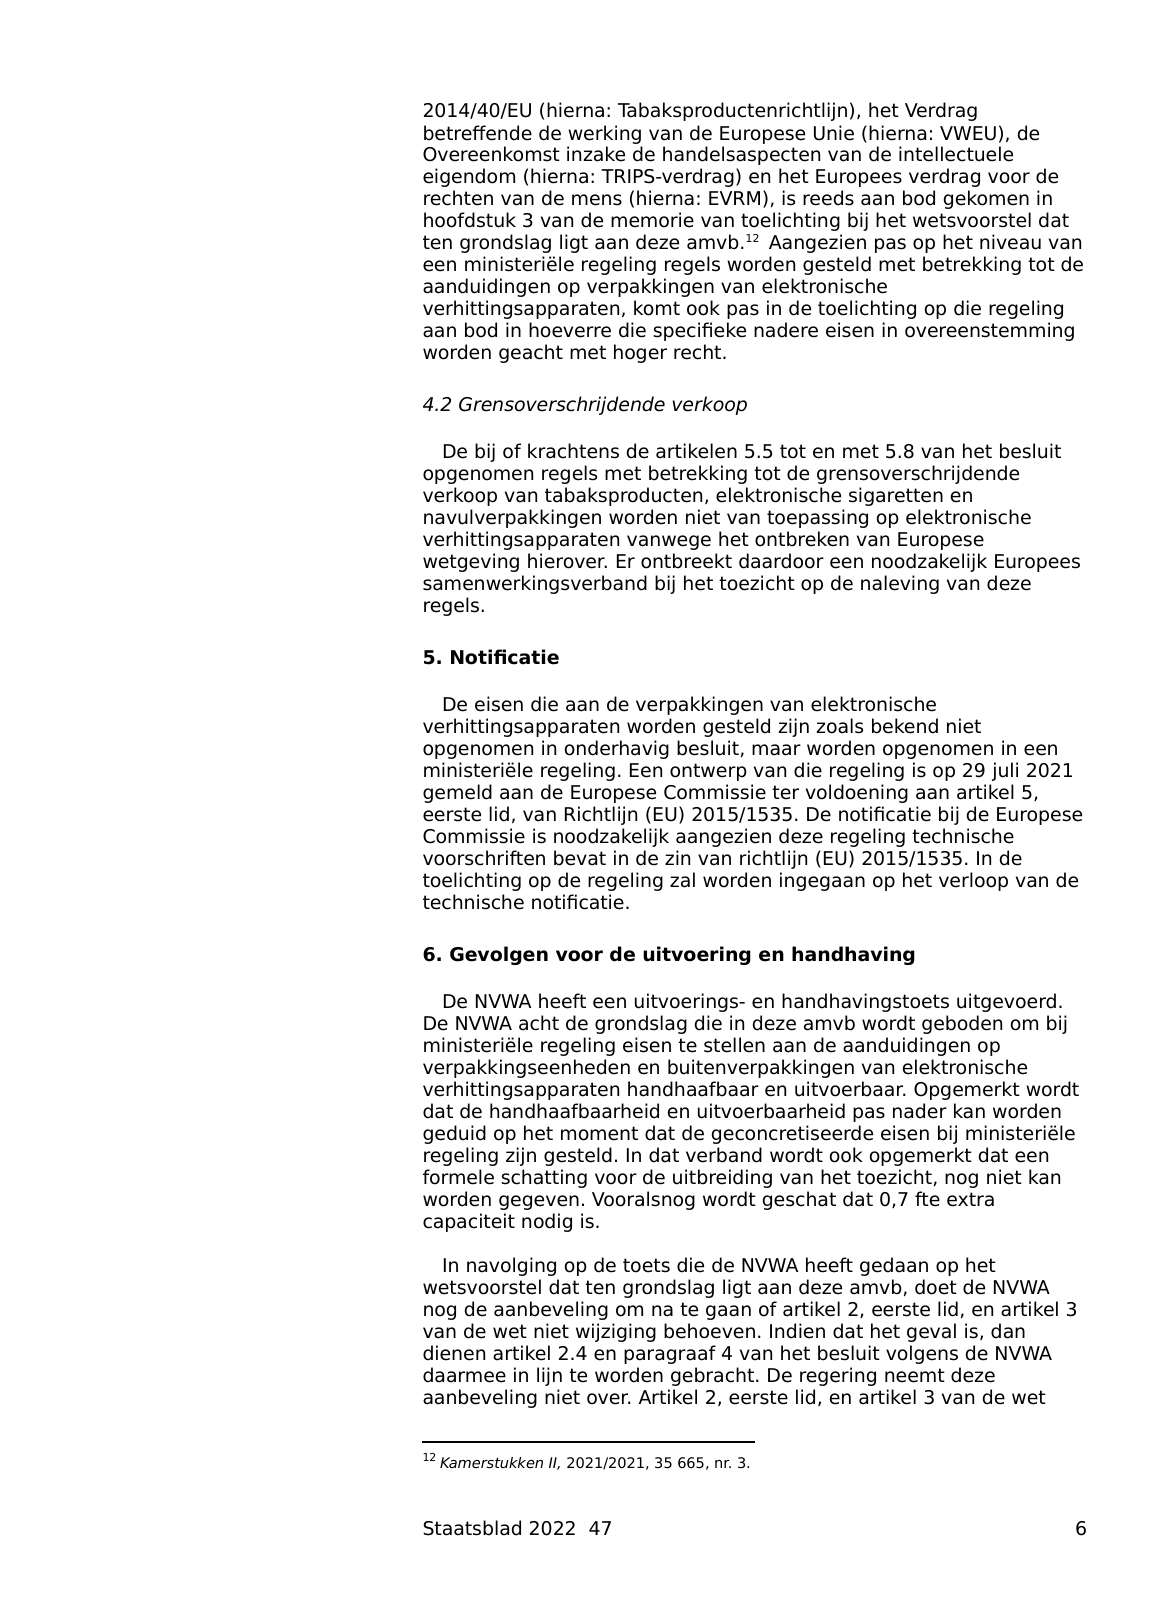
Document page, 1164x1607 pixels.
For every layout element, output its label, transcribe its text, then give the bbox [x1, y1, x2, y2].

text De bij of krachtens de artikelen 5.5 tot en met 5.8 van het besluit opgenomen regels met betrekking tot de grensoverschrijdende verkoop van tabaksproducten, elektronische sigaretten en navulverpakkingen worden niet van toepassing op elektronische verhittingsapparaten vanwege het ontbreken van Europese wetgeving hierover. Er ontbreekt daardoor een noodzakelijk Europees samenwerkingsverband bij het toezicht op de naleving van deze regels. [422, 441, 1087, 617]
text De eisen die aan de verpakkingen van elektronische verhittingsapparaten worden gesteld zijn zoals bekend niet opgenomen in onderhavig besluit, maar worden opgenomen in een ministeriële regeling. Een ontwerp van die regeling is op 29 juli 2021 gemeld aan de Europese Commissie ter voldoening aan artikel 5, eerste lid, van Richtlijn (EU) 2015/1535. De notificatie bij de Europese Commissie is noodzakelijk aangezien deze regeling technische voorschriften bevat in de zin van richtlijn (EU) 2015/1535. In de toelichting op de regeling zal worden ingegaan op het verloop van de technische notificatie. [422, 694, 1087, 914]
text De NVWA heeft een uitvoerings- en handhavingstoets uitgevoerd. De NVWA acht de grondslag die in deze amvb wordt geboden om bij ministeriële regeling eisen te stellen aan de aanduidingen op verpakkingseenheden en buitenverpakkingen van elektronische verhittingsapparaten handhaafbaar en uitvoerbaar. Opgemerkt wordt dat de handhaafbaarheid en uitvoerbaarheid pas nader kan worden geduid op het moment dat de geconcretiseerde eisen bij ministeriële regeling zijn gesteld. In dat verband wordt ook opgemerkt dat een formele schatting voor de uitbreiding van het toezicht, nog niet kan worden gegeven. Vooralsnog wordt geschat dat 0,7 fte extra capaciteit nodig is. [422, 991, 1087, 1232]
subtitle 6. Gevolgen voor de uitvoering en handhaving [422, 944, 1087, 966]
text 2014/40/EU (hierna: Tabaksproductenrichtlijn), het Verdrag betreffende de werking van de Europese Unie (hierna: VWEU), de Overeenkomst inzake de handelsaspecten van de intellectuele eigendom (hierna: TRIPS-verdrag) en het Europees verdrag voor de rechten van de mens (hierna: EVRM), is reeds aan bod gekomen in hoofdstuk 3 van de memorie van toelichting bij het wetsvoorstel dat ten grondslag ligt aan deze amvb. Aangezien pas op het niveau van een ministeriële regeling regels worden gesteld met betrekking tot de aanduidingen op verpakkingen van elektronische verhittingsapparaten, komt ook pas in de toelichting op die regeling aan bod in hoeverre die specifieke nadere eisen in overeenstemming worden geacht met hoger recht. [422, 100, 1087, 364]
subtitle 4.2 Grensoverschrijdende verkoop [422, 394, 1087, 416]
subtitle 5. Notificatie [422, 647, 1087, 669]
text In navolging op de toets die de NVWA heeft gedaan op het wetsvoorstel dat ten grondslag ligt aan deze amvb, doet de NVWA nog de aanbeveling om na te gaan of artikel 2, eerste lid, en artikel 3 van de wet niet wijziging behoeven. Indien dat het geval is, dan dienen artikel 2.4 en paragraaf 4 van het besluit volgens de NVWA daarmee in lijn te worden gebracht. De regering neemt deze aanbeveling niet over. Artikel 2, eerste lid, en artikel 3 van de wet [422, 1255, 1087, 1408]
text Kamerstukken II, 2021/2021, 35 665, nr. 3. [422, 1451, 1087, 1473]
